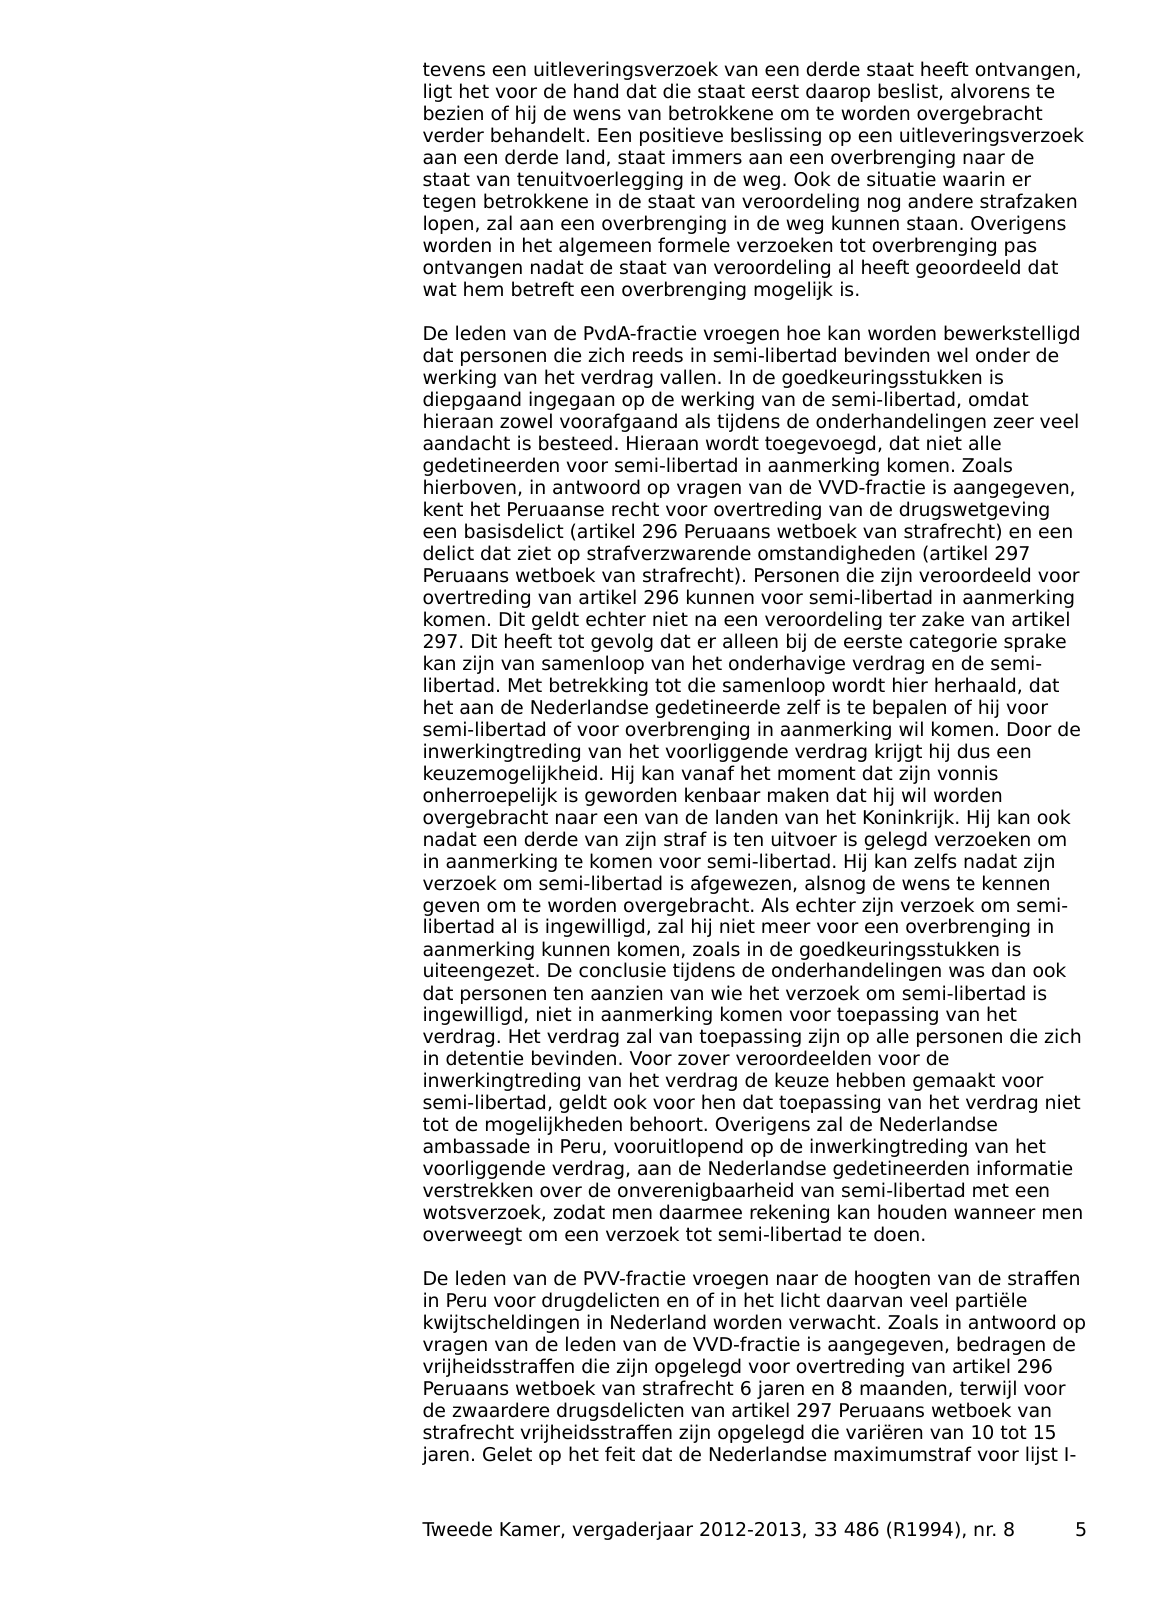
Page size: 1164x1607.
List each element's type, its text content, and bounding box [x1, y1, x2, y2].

text De leden van de PvdA-fractie vroegen hoe kan worden bewerkstelligd dat personen die zich reeds in semi-libertad bevinden wel onder de werking van het verdrag vallen. In de goedkeuringsstukken is diepgaand ingegaan op de werking van de semi-libertad, omdat hieraan zowel voorafgaand als tijdens de onderhandelingen zeer veel aandacht is besteed. Hieraan wordt toegevoegd, dat niet alle gedetineerden voor semi-libertad in aanmerking komen. Zoals hierboven, in antwoord op vragen van de VVD-fractie is aangegeven, kent het Peruaanse recht voor overtreding van de drugswetgeving een basisdelict (artikel 296 Peruaans wetboek van strafrecht) en een delict dat ziet op strafverzwarende omstandigheden (artikel 297 Peruaans wetboek van strafrecht). Personen die zijn veroordeeld voor overtreding van artikel 296 kunnen voor semi-libertad in aanmerking komen. Dit geldt echter niet na een veroordeling ter zake van artikel 297. Dit heeft tot gevolg dat er alleen bij de eerste categorie sprake kan zijn van samenloop van het onderhavige verdrag en de semi-libertad. Met betrekking tot die samenloop wordt hier herhaald, dat het aan de Nederlandse gedetineerde zelf is te bepalen of hij voor semi-libertad of voor overbrenging in aanmerking wil komen. Door de inwerkingtreding van het voorliggende verdrag krijgt hij dus een keuzemogelijkheid. Hij kan vanaf het moment dat zijn vonnis onherroepelijk is geworden kenbaar maken dat hij wil worden overgebracht naar een van de landen van het Koninkrijk. Hij kan ook nadat een derde van zijn straf is ten uitvoer is gelegd verzoeken om in aanmerking te komen voor semi-libertad. Hij kan zelfs nadat zijn verzoek om semi-libertad is afgewezen, alsnog de wens te kennen geven om te worden overgebracht. Als echter zijn verzoek om semi-libertad al is ingewilligd, zal hij niet meer voor een overbrenging in aanmerking kunnen komen, zoals in de goedkeuringsstukken is uiteengezet. De conclusie tijdens de onderhandelingen was dan ook dat personen ten aanzien van wie het verzoek om semi-libertad is ingewilligd, niet in aanmerking komen voor toepassing van het verdrag. Het verdrag zal van toepassing zijn op alle personen die zich in detentie bevinden. Voor zover veroordeelden voor de inwerkingtreding van het verdrag de keuze hebben gemaakt voor semi-libertad, geldt ook voor hen dat toepassing van het verdrag niet tot de mogelijkheden behoort. Overigens zal de Nederlandse ambassade in Peru, vooruitlopend op de inwerkingtreding van het voorliggende verdrag, aan de Nederlandse gedetineerden informatie verstrekken over de onverenigbaarheid van semi-libertad met een wotsverzoek, zodat men daarmee rekening kan houden wanneer men overweegt om een verzoek tot semi-libertad te doen. [422, 323, 1087, 1246]
text De leden van de PVV-fractie vroegen naar de hoogten van de straffen in Peru voor drugdelicten en of in het licht daarvan veel partiële kwijtscheldingen in Nederland worden verwacht. Zoals in antwoord op vragen van de leden van de VVD-fractie is aangegeven, bedragen de vrijheidsstraffen die zijn opgelegd voor overtreding van artikel 296 Peruaans wetboek van strafrecht 6 jaren en 8 maanden, terwijl voor de zwaardere drugsdelicten van artikel 297 Peruaans wetboek van strafrecht vrijheidsstraffen zijn opgelegd die variëren van 10 tot 15 jaren. Gelet op het feit dat de Nederlandse maximumstraf voor lijst I- [422, 1268, 1087, 1466]
text tevens een uitleveringsverzoek van een derde staat heeft ontvangen, ligt het voor de hand dat die staat eerst daarop beslist, alvorens te bezien of hij de wens van betrokkene om te worden overgebracht verder behandelt. Een positieve beslissing op een uitleveringsverzoek aan een derde land, staat immers aan een overbrenging naar de staat van tenuitvoerlegging in de weg. Ook de situatie waarin er tegen betrokkene in de staat van veroordeling nog andere strafzaken lopen, zal aan een overbrenging in de weg kunnen staan. Overigens worden in het algemeen formele verzoeken tot overbrenging pas ontvangen nadat de staat van veroordeling al heeft geoordeeld dat wat hem betreft een overbrenging mogelijk is. [422, 59, 1087, 301]
